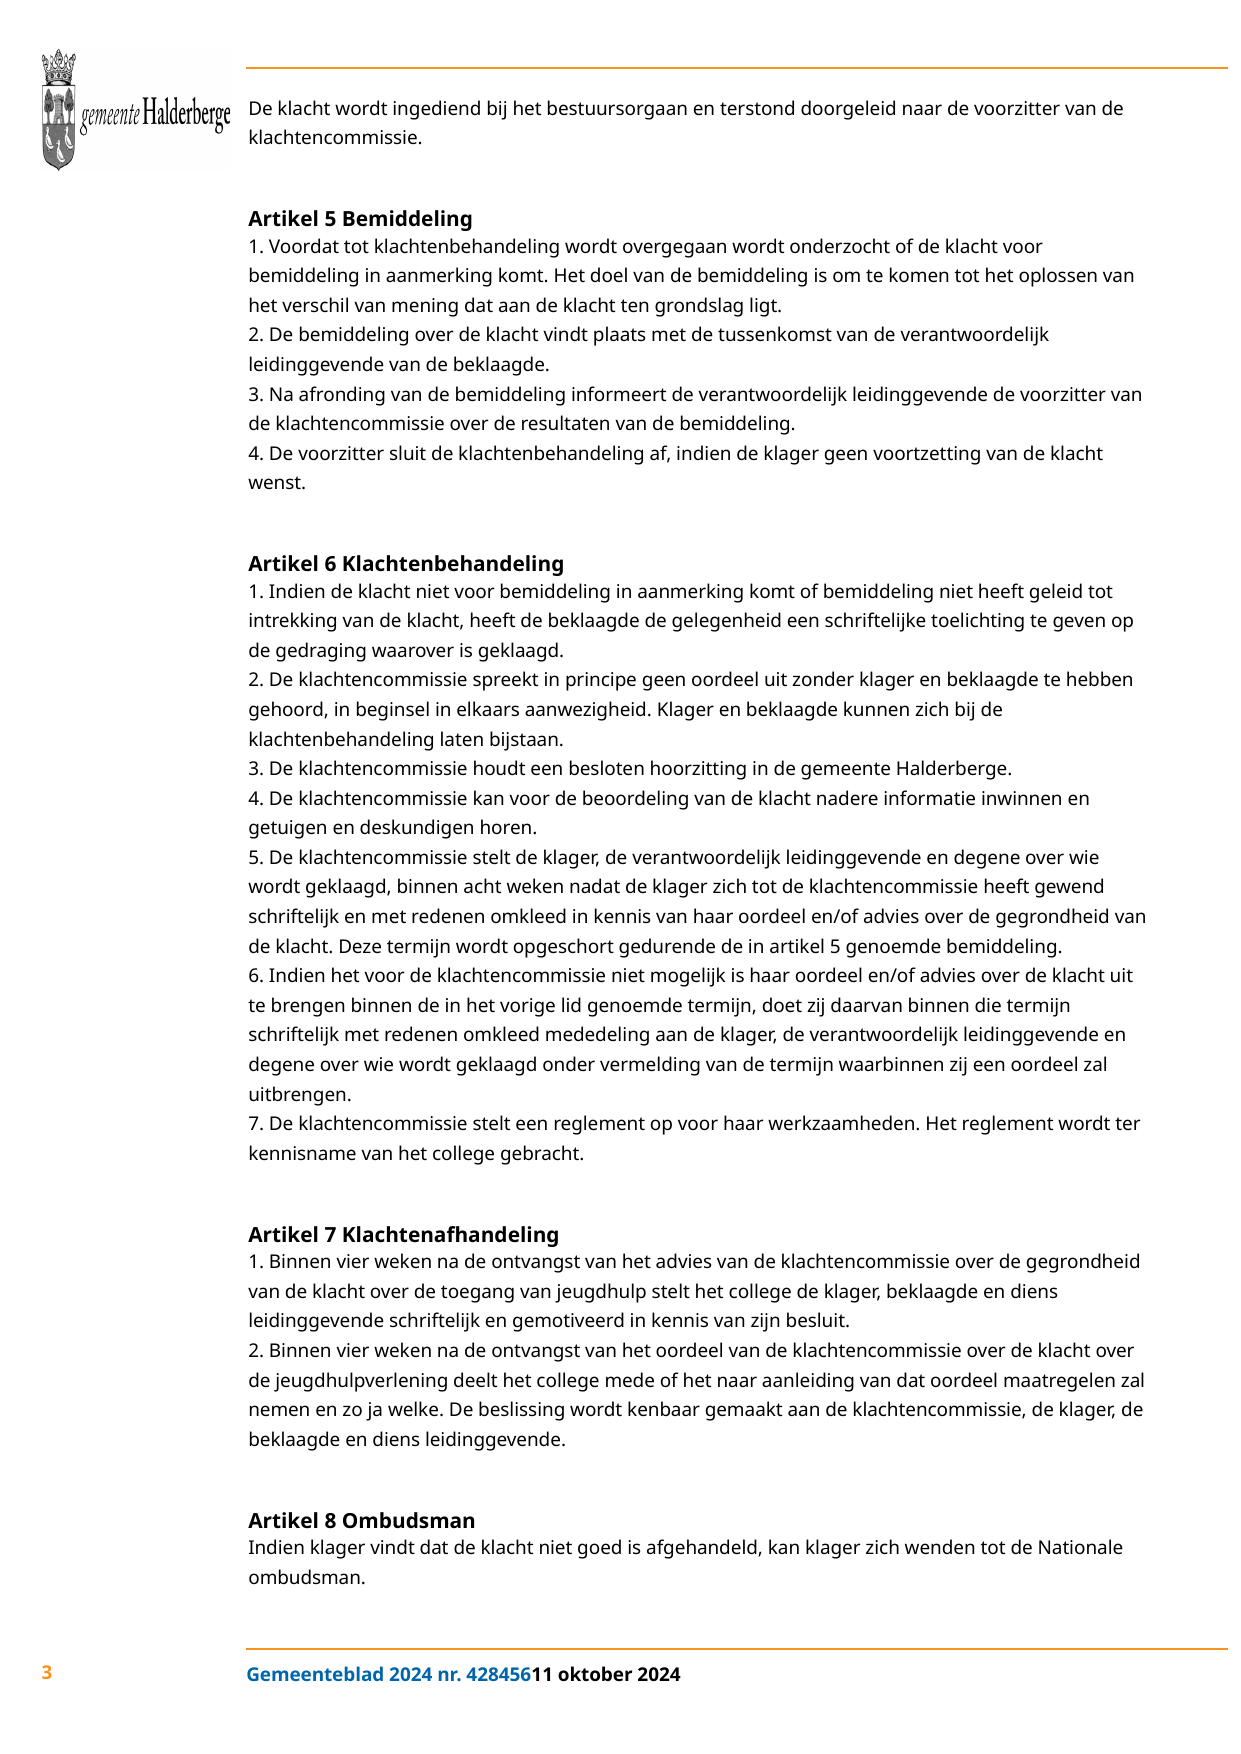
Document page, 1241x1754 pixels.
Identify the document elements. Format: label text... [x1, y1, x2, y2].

picture [41, 47, 231, 172]
text 7. De klachtencommissie stelt een reglement op voor haar werkzaamheden. Het reglement wordt ter kennisname van het college gebracht. [248, 1110, 1152, 1166]
text 4. De voorzitter sluit de klachtenbehandeling af, indien de klager geen voortzetting van de klacht wenst. [248, 440, 1152, 495]
text 6. Indien het voor de klachtencommissie niet mogelijk is haar oordeel en/of advies over de klacht uit te brengen binnen de in het vorige lid genoemde termijn, doet zij daarvan binnen die termijn schriftelijk met redenen omkleed mededeling aan de klager, de verantwoordelijk leidinggevende en degene over wie wordt geklaagd onder vermelding van de termijn waarbinnen zij een oordeel zal uitbrengen. [248, 962, 1152, 1107]
text Artikel 8 Ombudsman [248, 1506, 1152, 1534]
text Artikel 6 Klachtenbehandeling [248, 549, 1152, 578]
text Indien klager vindt dat de klacht niet goed is afgehandeld, kan klager zich wenden tot de Nationale ombudsman. [248, 1534, 1152, 1590]
text 1. Voordat tot klachtenbehandeling wordt overgegaan wordt onderzocht of de klacht voor bemiddeling in aanmerking komt. Het doel van de bemiddeling is om te komen tot het oplossen van het verschil van mening dat aan de klacht ten grondslag ligt. [248, 233, 1152, 318]
text 5. De klachtencommissie stelt de klager, de verantwoordelijk leidinggevende en degene over wie wordt geklaagd, binnen acht weken nadat de klager zich tot de klachtencommissie heeft gewend schriftelijk en met redenen omkleed in kennis van haar oordeel en/of advies over de gegrondheid van de klacht. Deze termijn wordt opgeschort gedurende de in artikel 5 genoemde bemiddeling. [248, 844, 1152, 959]
text 1. Binnen vier weken na de ontvangst van het advies van de klachtencommissie over de gegrondheid van de klacht over de toegang van jeugdhulp stelt het college de klager, beklaagde en diens leidinggevende schriftelijk en gemotiveerd in kennis van zijn besluit. [248, 1248, 1152, 1333]
text 2. Binnen vier weken na de ontvangst van het oordeel van de klachtencommissie over de klacht over de jeugdhulpverlening deelt het college mede of het naar aanleiding van dat oordeel maatregelen zal nemen en zo ja welke. De beslissing wordt kenbaar gemaakt aan de klachtencommissie, de klager, de beklaagde en diens leidinggevende. [248, 1337, 1152, 1452]
text 2. De bemiddeling over de klacht vindt plaats met de tussenkomst van de verantwoordelijk leidinggevende van de beklaagde. [248, 322, 1152, 377]
text 3. Na afronding van de bemiddeling informeert de verantwoordelijk leidinggevende de voorzitter van de klachtencommissie over de resultaten van de bemiddeling. [248, 381, 1152, 436]
text Artikel 5 Bemiddeling [248, 204, 1152, 233]
text 4. De klachtencommissie kan voor de beoordeling van de klacht nadere informatie inwinnen en getuigen en deskundigen horen. [248, 785, 1152, 840]
text 1. Indien de klacht niet voor bemiddeling in aanmerking komt of bemiddeling niet heeft geleid tot intrekking van de klacht, heeft de beklaagde de gelegenheid een schriftelijke toelichting te geven op de gedraging waarover is geklaagd. [248, 578, 1152, 663]
text 3. De klachtencommissie houdt een besloten hoorzitting in de gemeente Halderberge. [248, 755, 1152, 781]
text De klacht wordt ingediend bij het bestuursorgaan en terstond doorgeleid naar de voorzitter van de klachtencommissie. [248, 95, 1152, 150]
text 2. De klachtencommissie spreekt in principe geen oordeel uit zonder klager en beklaagde te hebben gehoord, in beginsel in elkaars aanwezigheid. Klager en beklaagde kunnen zich bij de klachtenbehandeling laten bijstaan. [248, 667, 1152, 752]
text Artikel 7 Klachtenafhandeling [248, 1220, 1152, 1248]
